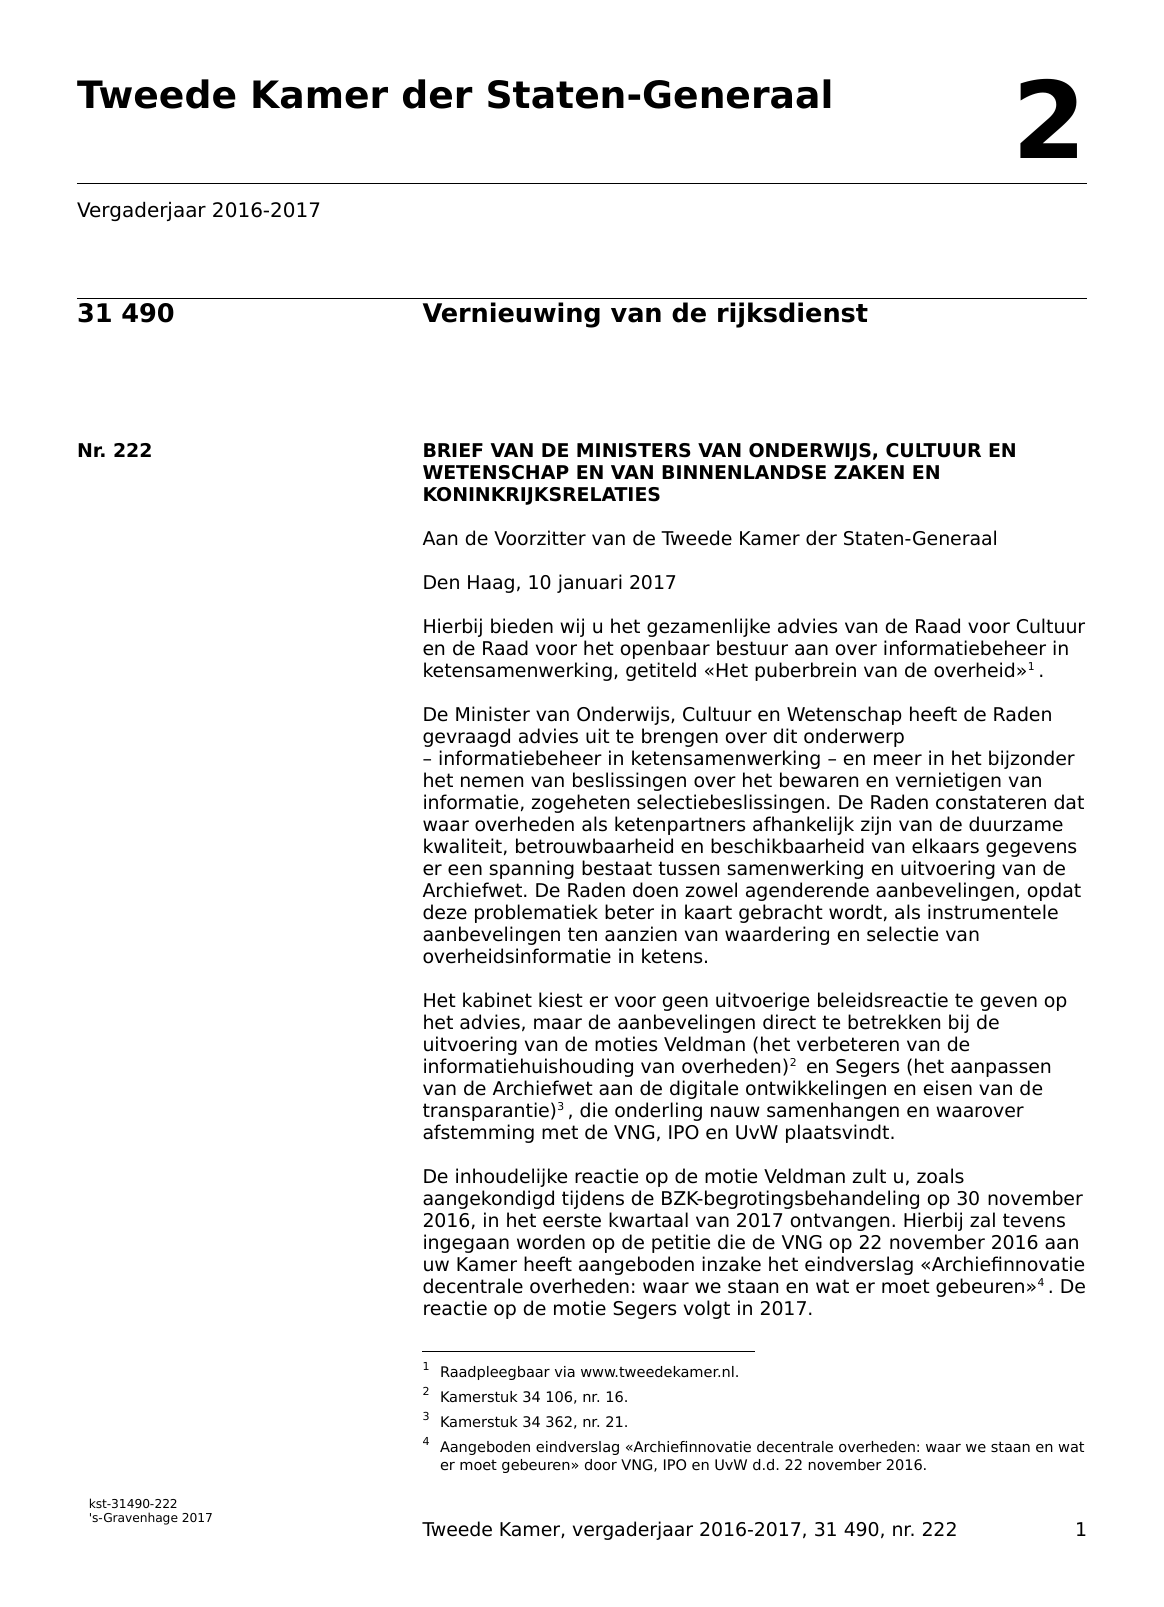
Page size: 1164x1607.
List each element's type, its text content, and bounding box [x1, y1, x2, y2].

text Aan de Voorzitter van de Tweede Kamer der Staten-Generaal [422, 528, 1087, 550]
table_cell Vergaderjaar 2016-2017 [77, 184, 1087, 298]
subtitle Nr. 222 BRIEF VAN DE MINISTERS VAN ONDERWIJS, CULTUUR EN WETENSCHAP EN VAN BINNENLANDSE ZAKEN EN KONINKRIJKSRELATIES [77, 440, 1087, 506]
text De Minister van Onderwijs, Cultuur en Wetenschap heeft de Raden gevraagd advies uit te brengen over dit onderwerp – informatiebeheer in ketensamenwerking – en meer in het bijzonder het nemen van beslissingen over het bewaren en vernietigen van informatie, zogeheten selectiebeslissingen. De Raden constateren dat waar overheden als ketenpartners afhankelijk zijn van de duurzame kwaliteit, betrouwbaarheid en beschikbaarheid van elkaars gegevens er een spanning bestaat tussen samenwerking en uitvoering van de Archiefwet. De Raden doen zowel agenderende aanbevelingen, opdat deze problematiek beter in kaart gebracht wordt, als instrumentele aanbevelingen ten aanzien van waardering en selectie van overheidsinformatie in ketens. [422, 704, 1087, 968]
text Raadpleegbaar via www.tweedekamer.nl. [422, 1360, 1087, 1382]
text kst-31490-222 [88, 1497, 323, 1511]
table_header Tweede Kamer der Staten-Generaal [77, 59, 886, 183]
text Aangeboden eindverslag «Archiefinnovatie decentrale overheden: waar we staan en wat er moet gebeuren» door VNG, IPO en UvW d.d. 22 november 2016. [422, 1435, 1087, 1474]
text Kamerstuk 34 362, nr. 21. [422, 1410, 1087, 1432]
text 's-Gravenhage 2017 [88, 1511, 323, 1525]
text Hierbij bieden wij u het gezamenlijke advies van de Raad voor Cultuur en de Raad voor het openbaar bestuur aan over informatiebeheer in ketensamenwerking, getiteld «Het puberbrein van de overheid». [422, 616, 1087, 682]
text Het kabinet kiest er voor geen uitvoerige beleidsreactie te geven op het advies, maar de aanbevelingen direct te betrekken bij de uitvoering van de moties Veldman (het verbeteren van de informatiehuishouding van overheden) en Segers (het aanpassen van de Archiefwet aan de digitale ontwikkelingen en eisen van de transparantie), die onderling nauw samenhangen en waarover afstemming met de VNG, IPO en UvW plaatsvindt. [422, 990, 1087, 1144]
subtitle 31 490 Vernieuwing van de rijksdienst [77, 299, 1087, 329]
text Den Haag, 10 januari 2017 [422, 572, 1087, 594]
text De inhoudelijke reactie op de motie Veldman zult u, zoals aangekondigd tijdens de BZK-begrotingsbehandeling op 30 november 2016, in het eerste kwartaal van 2017 ontvangen. Hierbij zal tevens ingegaan worden op de petitie die de VNG op 22 november 2016 aan uw Kamer heeft aangeboden inzake het eindverslag «Archiefinnovatie decentrale overheden: waar we staan en wat er moet gebeuren». De reactie op de motie Segers volgt in 2017. [422, 1166, 1087, 1320]
table_header 2 [886, 59, 1087, 183]
text Kamerstuk 34 106, nr. 16. [422, 1385, 1087, 1407]
